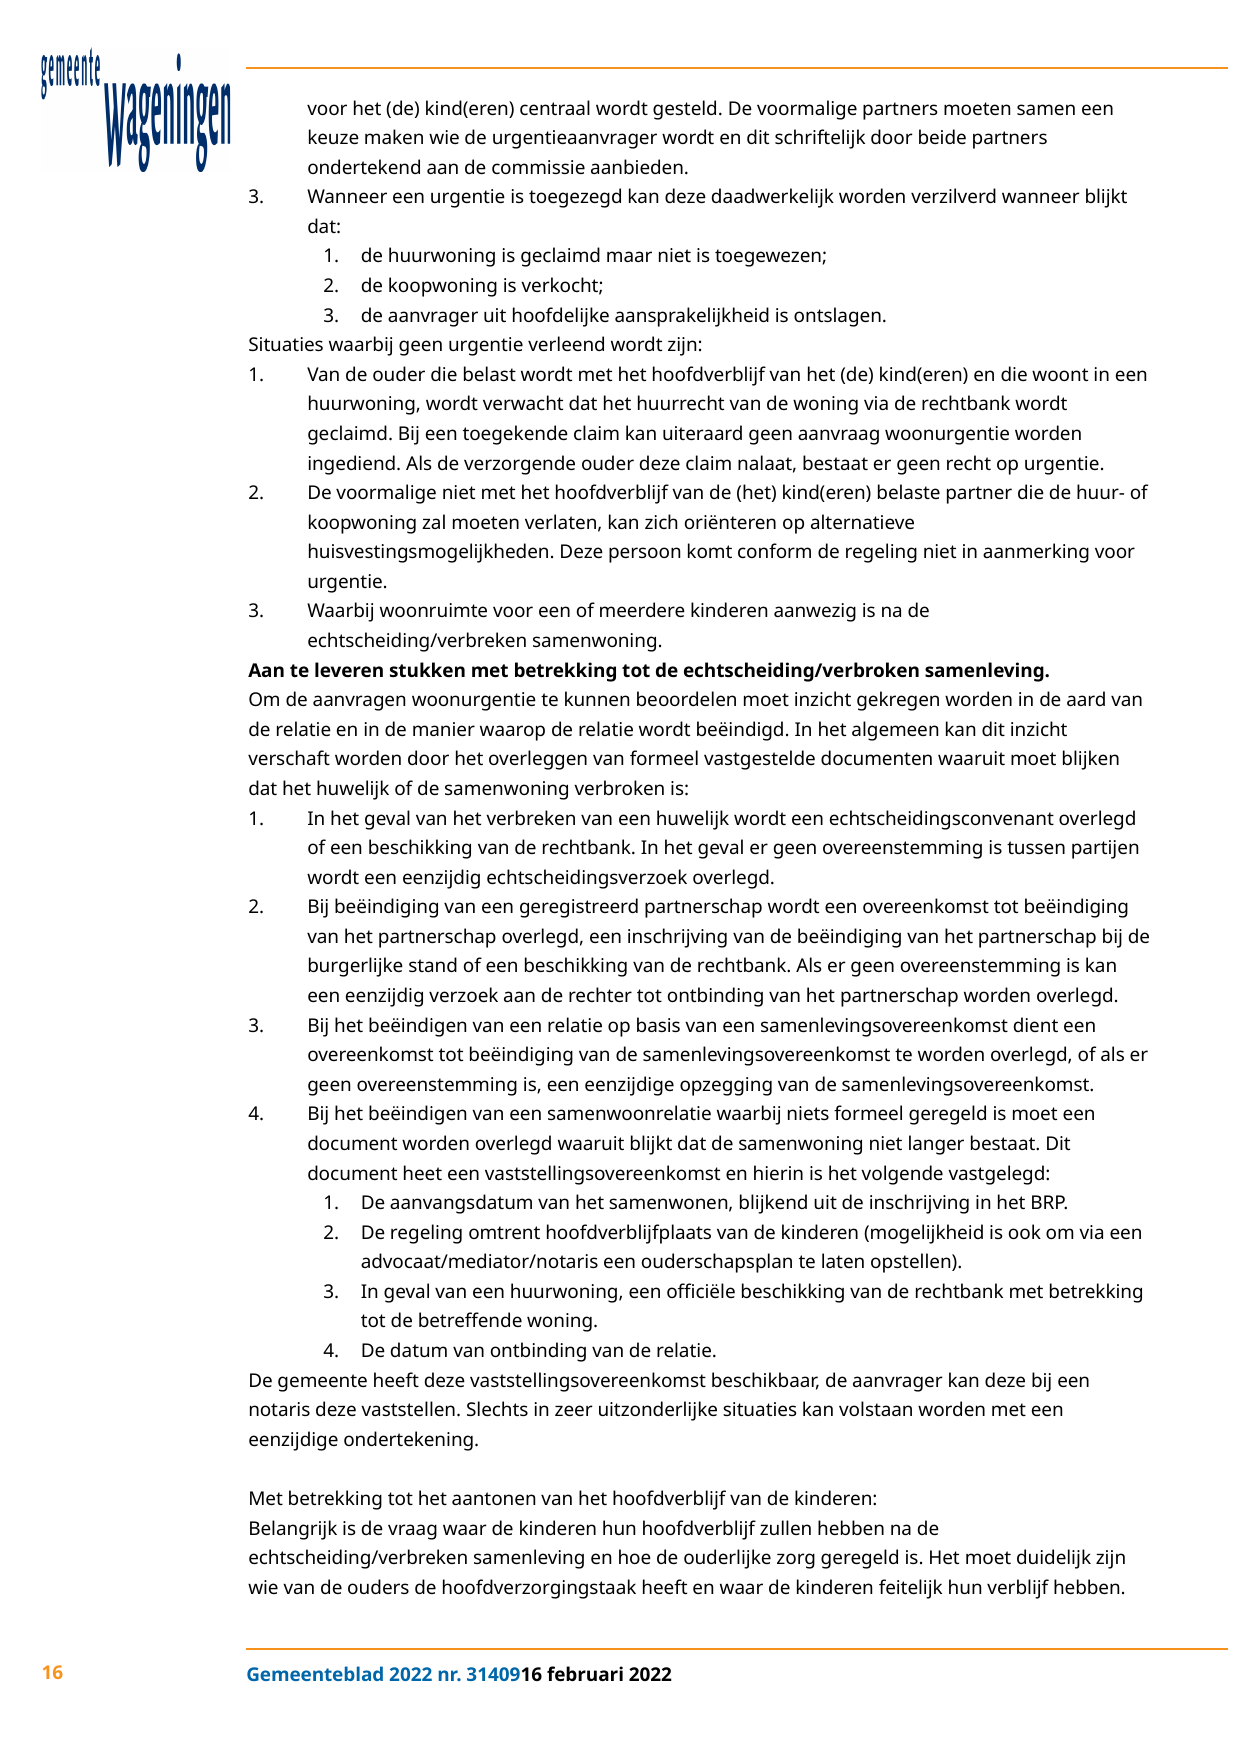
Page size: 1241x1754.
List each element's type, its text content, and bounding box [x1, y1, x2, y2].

list Bij het beëindigen van een relatie op basis van een samenlevingsovereenkomst dient een overeenkomst tot beëindiging van de samenlevingsovereenkomst te worden overlegd, of als er geen overeenstemming is, een eenzijdige opzegging van de samenlevingsovereenkomst. [248, 1012, 1152, 1097]
text Aan te leveren stukken met betrekking tot de echtscheiding/verbroken samenleving. [248, 657, 1152, 683]
list De aanvangsdatum van het samenwonen, blijkend uit de inschrijving in het BRP. [323, 1189, 1152, 1215]
list De datum van ontbinding van de relatie. [323, 1337, 1152, 1363]
list De regeling omtrent hoofdverblijfplaats van de kinderen (mogelijkheid is ook om via een advocaat/mediator/notaris een ouderschapsplan te laten opstellen). [323, 1219, 1152, 1274]
list de aanvrager uit hoofdelijke aansprakelijkheid is ontslagen. [323, 302, 1152, 328]
list de koopwoning is verkocht; [323, 272, 1152, 298]
list voor het (de) kind(eren) centraal wordt gesteld. De voormalige partners moeten samen een keuze maken wie de urgentieaanvrager wordt en dit schriftelijk door beide partners ondertekend aan de commissie aanbieden. [248, 95, 1152, 180]
picture [41, 47, 231, 172]
list In het geval van het verbreken van een huwelijk wordt een echtscheidingsconvenant overlegd of een beschikking van de rechtbank. In het geval er geen overeenstemming is tussen partijen wordt een eenzijdig echtscheidingsverzoek overlegd. [248, 805, 1152, 890]
list In geval van een huurwoning, een officiële beschikking van de rechtbank met betrekking tot de betreffende woning. [323, 1278, 1152, 1333]
text Met betrekking tot het aantonen van het hoofdverblijf van de kinderen: [248, 1485, 1152, 1511]
list de huurwoning is geclaimd maar niet is toegewezen; [323, 243, 1152, 268]
list Waarbij woonruimte voor een of meerdere kinderen aanwezig is na de echtscheiding/verbreken samenwoning. [248, 598, 1152, 653]
list Wanneer een urgentie is toegezegd kan deze daadwerkelijk worden verzilverd wanneer blijkt dat: [248, 183, 1152, 239]
text Om de aanvragen woonurgentie te kunnen beoordelen moet inzicht gekregen worden in de aard van de relatie en in de manier waarop de relatie wordt beëindigd. In het algemeen kan dit inzicht verschaft worden door het overleggen van formeel vastgestelde documenten waaruit moet blijken dat het huwelijk of de samenwoning verbroken is: [248, 686, 1152, 801]
list Bij beëindiging van een geregistreerd partnerschap wordt een overeenkomst tot beëindiging van het partnerschap overlegd, een inschrijving van de beëindiging van het partnerschap bij de burgerlijke stand of een beschikking van de rechtbank. Als er geen overeenstemming is kan een eenzijdig verzoek aan de rechter tot ontbinding van het partnerschap worden overlegd. [248, 893, 1152, 1008]
text Belangrijk is de vraag waar de kinderen hun hoofdverblijf zullen hebben na de echtscheiding/verbreken samenleving en hoe de ouderlijke zorg geregeld is. Het moet duidelijk zijn wie van de ouders de hoofdverzorgingstaak heeft en waar de kinderen feitelijk hun verblijf hebben. [248, 1515, 1152, 1600]
list Van de ouder die belast wordt met het hoofdverblijf van het (de) kind(eren) en die woont in een huurwoning, wordt verwacht dat het huurrecht van de woning via de rechtbank wordt geclaimd. Bij een toegekende claim kan uiteraard geen aanvraag woonurgentie worden ingediend. Als de verzorgende ouder deze claim nalaat, bestaat er geen recht op urgentie. [248, 361, 1152, 476]
list Bij het beëindigen van een samenwoonrelatie waarbij niets formeel geregeld is moet een document worden overlegd waaruit blijkt dat de samenwoning niet langer bestaat. Dit document heet een vaststellingsovereenkomst en hierin is het volgende vastgelegd: [248, 1101, 1152, 1186]
list De voormalige niet met het hoofdverblijf van de (het) kind(eren) belaste partner die de huur- of koopwoning zal moeten verlaten, kan zich oriënteren op alternatieve huisvestingsmogelijkheden. Deze persoon komt conform de regeling niet in aanmerking voor urgentie. [248, 479, 1152, 594]
text Situaties waarbij geen urgentie verleend wordt zijn: [248, 331, 1152, 357]
text De gemeente heeft deze vaststellingsovereenkomst beschikbaar, de aanvrager kan deze bij een notaris deze vaststellen. Slechts in zeer uitzonderlijke situaties kan volstaan worden met een eenzijdige ondertekening. [248, 1367, 1152, 1452]
